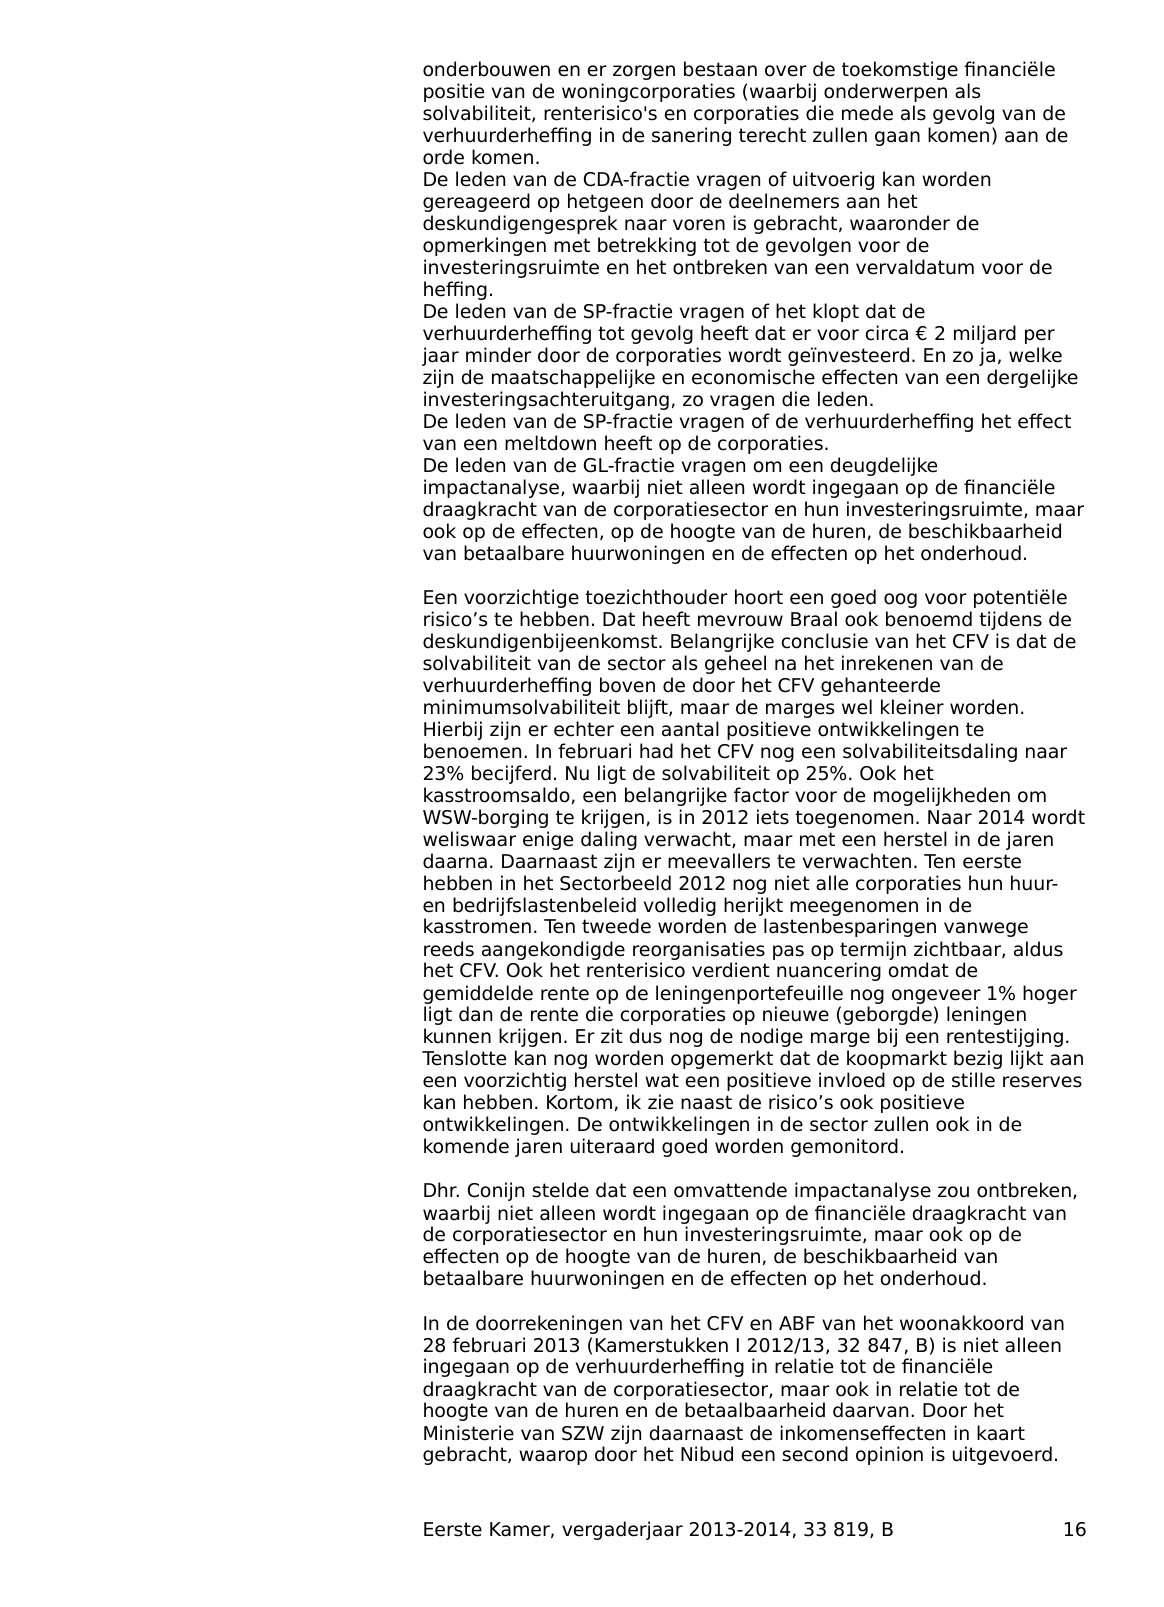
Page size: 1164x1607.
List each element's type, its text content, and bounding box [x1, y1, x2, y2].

text onderbouwen en er zorgen bestaan over de toekomstige financiële positie van de woningcorporaties (waarbij onderwerpen als solvabiliteit, renterisico's en corporaties die mede als gevolg van de verhuurderheffing in de sanering terecht zullen gaan komen) aan de orde komen. [422, 59, 1087, 169]
text De leden van de GL-fractie vragen om een deugdelijke impactanalyse, waarbij niet alleen wordt ingegaan op de financiële draagkracht van de corporatiesector en hun investeringsruimte, maar ook op de effecten, op de hoogte van de huren, de beschikbaarheid van betaalbare huurwoningen en de effecten op het onderhoud. [422, 455, 1087, 564]
text De leden van de CDA-fractie vragen of uitvoerig kan worden gereageerd op hetgeen door de deelnemers aan het deskundigengesprek naar voren is gebracht, waaronder de opmerkingen met betrekking tot de gevolgen voor de investeringsruimte en het ontbreken van een vervaldatum voor de heffing. [422, 169, 1087, 301]
text De leden van de SP-fractie vragen of het klopt dat de verhuurderheffing tot gevolg heeft dat er voor circa € 2 miljard per jaar minder door de corporaties wordt geïnvesteerd. En zo ja, welke zijn de maatschappelijke en economische effecten van een dergelijke investeringsachteruitgang, zo vragen die leden. [422, 301, 1087, 411]
text In de doorrekeningen van het CFV en ABF van het woonakkoord van 28 februari 2013 (Kamerstukken I 2012/13, 32 847, B) is niet alleen ingegaan op de verhuurderheffing in relatie tot de financiële draagkracht van de corporatiesector, maar ook in relatie tot de hoogte van de huren en de betaalbaarheid daarvan. Door het Ministerie van SZW zijn daarnaast de inkomenseffecten in kaart gebracht, waarop door het Nibud een second opinion is uitgevoerd. [422, 1312, 1087, 1466]
text Dhr. Conijn stelde dat een omvattende impactanalyse zou ontbreken, waarbij niet alleen wordt ingegaan op de financiële draagkracht van de corporatiesector en hun investeringsruimte, maar ook op de effecten op de hoogte van de huren, de beschikbaarheid van betaalbare huurwoningen en de effecten op het onderhoud. [422, 1180, 1087, 1290]
text De leden van de SP-fractie vragen of de verhuurderheffing het effect van een meltdown heeft op de corporaties. [422, 411, 1087, 455]
text Een voorzichtige toezichthouder hoort een goed oog voor potentiële risico’s te hebben. Dat heeft mevrouw Braal ook benoemd tijdens de deskundigenbijeenkomst. Belangrijke conclusie van het CFV is dat de solvabiliteit van de sector als geheel na het inrekenen van de verhuurderheffing boven de door het CFV gehanteerde minimumsolvabiliteit blijft, maar de marges wel kleiner worden. Hierbij zijn er echter een aantal positieve ontwikkelingen te benoemen. In februari had het CFV nog een solvabiliteitsdaling naar 23% becijferd. Nu ligt de solvabiliteit op 25%. Ook het kasstroomsaldo, een belangrijke factor voor de mogelijkheden om WSW-borging te krijgen, is in 2012 iets toegenomen. Naar 2014 wordt weliswaar enige daling verwacht, maar met een herstel in de jaren daarna. Daarnaast zijn er meevallers te verwachten. Ten eerste hebben in het Sectorbeeld 2012 nog niet alle corporaties hun huur- en bedrijfslastenbeleid volledig herijkt meegenomen in de kasstromen. Ten tweede worden de lastenbesparingen vanwege reeds aangekondigde reorganisaties pas op termijn zichtbaar, aldus het CFV. Ook het renterisico verdient nuancering omdat de gemiddelde rente op de leningenportefeuille nog ongeveer 1% hoger ligt dan de rente die corporaties op nieuwe (geborgde) leningen kunnen krijgen. Er zit dus nog de nodige marge bij een rentestijging. Tenslotte kan nog worden opgemerkt dat de koopmarkt bezig lijkt aan een voorzichtig herstel wat een positieve invloed op de stille reserves kan hebben. Kortom, ik zie naast de risico’s ook positieve ontwikkelingen. De ontwikkelingen in de sector zullen ook in de komende jaren uiteraard goed worden gemonitord. [422, 587, 1087, 1158]
